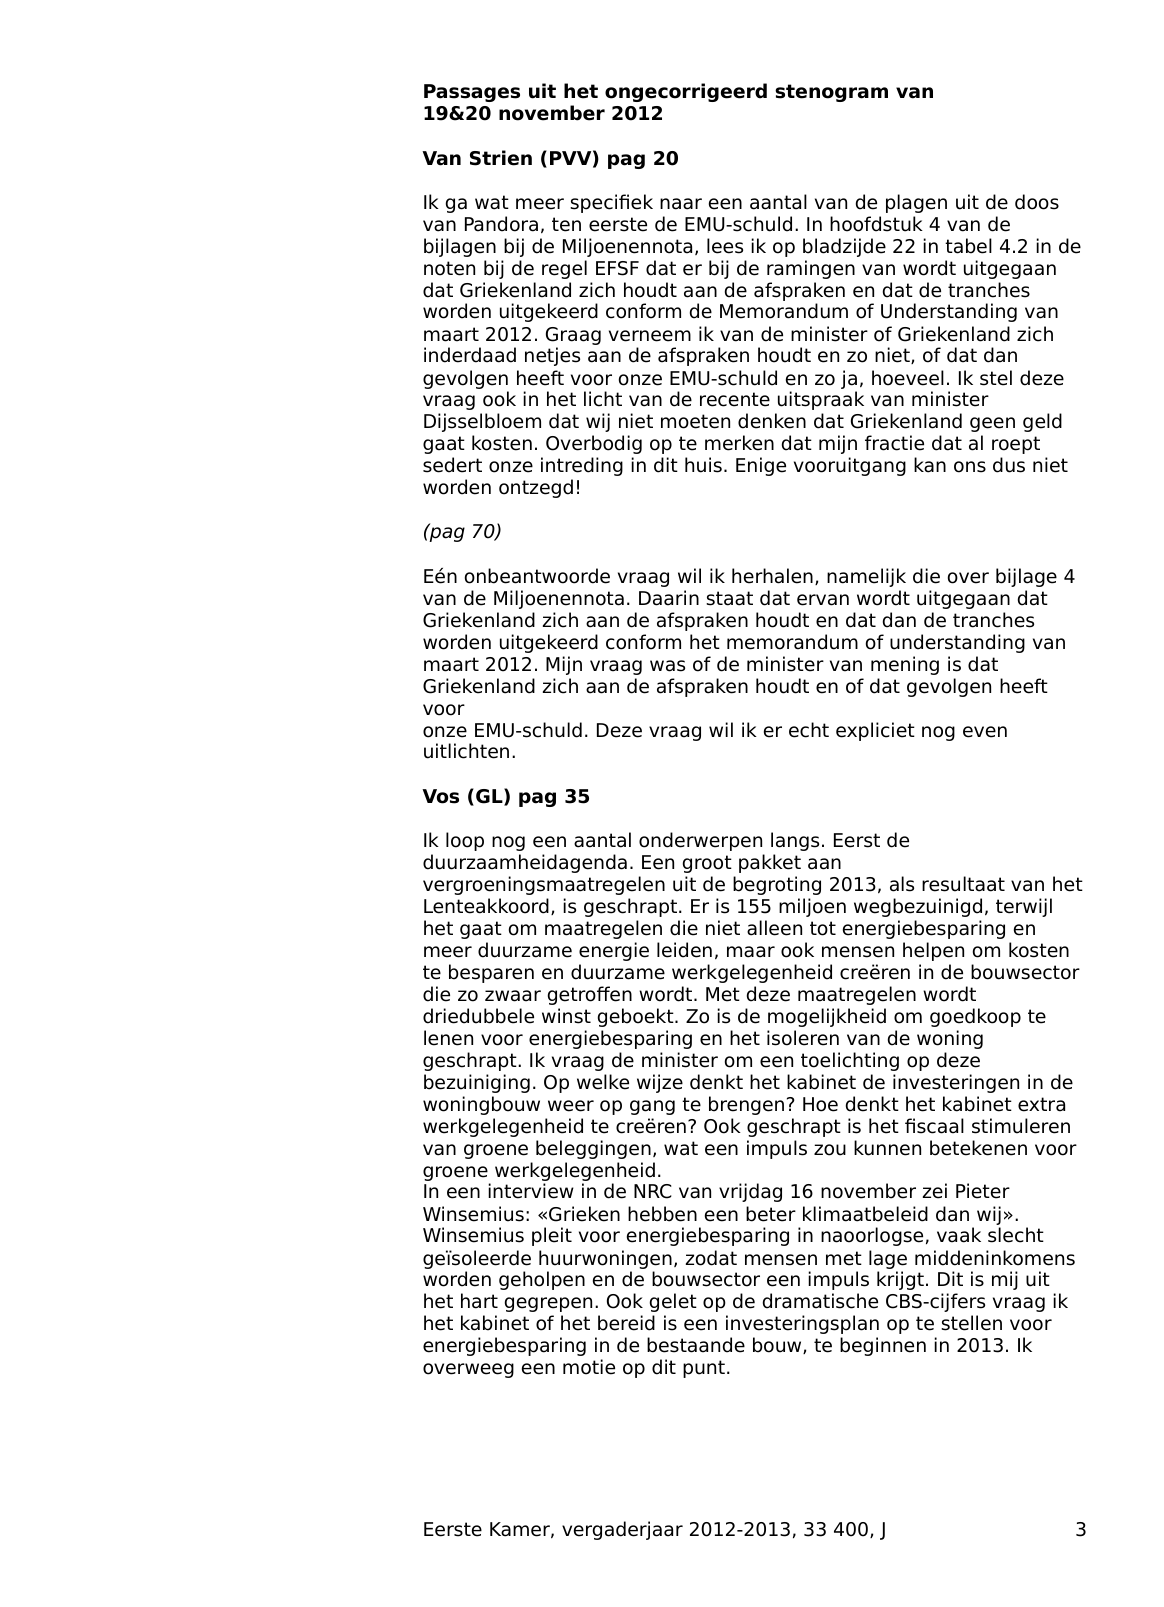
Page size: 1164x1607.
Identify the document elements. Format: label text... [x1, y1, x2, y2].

subtitle Van Strien (PVV) pag 20 [422, 147, 1087, 169]
text Ik loop nog een aantal onderwerpen langs. Eerst de duurzaamheidagenda. Een groot pakket aan vergroeningsmaatregelen uit de begroting 2013, als resultaat van het Lenteakkoord, is geschrapt. Er is 155 miljoen wegbezuinigd, terwijl het gaat om maatregelen die niet alleen tot energiebesparing en meer duurzame energie leiden, maar ook mensen helpen om kosten te besparen en duurzame werkgelegenheid creëren in de bouwsector die zo zwaar getroffen wordt. Met deze maatregelen wordt driedubbele winst geboekt. Zo is de mogelijkheid om goedkoop te lenen voor energiebesparing en het isoleren van de woning geschrapt. Ik vraag de minister om een toelichting op deze bezuiniging. Op welke wijze denkt het kabinet de investeringen in de woningbouw weer op gang te brengen? Hoe denkt het kabinet extra werkgelegenheid te creëren? Ook geschrapt is het fiscaal stimuleren van groene beleggingen, wat een impuls zou kunnen betekenen voor groene werkgelegenheid. [422, 830, 1087, 1181]
text Eén onbeantwoorde vraag wil ik herhalen, namelijk die over bijlage 4 van de Miljoenennota. Daarin staat dat ervan wordt uitgegaan dat Griekenland zich aan de afspraken houdt en dat dan de tranches worden uitgekeerd conform het memorandum of understanding van maart 2012. Mijn vraag was of de minister van mening is dat Griekenland zich aan de afspraken houdt en of dat gevolgen heeft voor [422, 566, 1087, 719]
text In een interview in de NRC van vrijdag 16 november zei Pieter Winsemius: «Grieken hebben een beter klimaatbeleid dan wij». Winsemius pleit voor energiebesparing in naoorlogse, vaak slecht geïsoleerde huurwoningen, zodat mensen met lage middeninkomens worden geholpen en de bouwsector een impuls krijgt. Dit is mij uit het hart gegrepen. Ook gelet op de dramatische CBS-cijfers vraag ik het kabinet of het bereid is een investeringsplan op te stellen voor energiebesparing in de bestaande bouw, te beginnen in 2013. Ik overweeg een motie op dit punt. [422, 1181, 1087, 1379]
subtitle Vos (GL) pag 35 [422, 786, 1087, 808]
subtitle Passages uit het ongecorrigeerd stenogram van 19&20 november 2012 [422, 81, 1087, 125]
text Ik ga wat meer specifiek naar een aantal van de plagen uit de doos van Pandora, ten eerste de EMU-schuld. In hoofdstuk 4 van de bijlagen bij de Miljoenennota, lees ik op bladzijde 22 in tabel 4.2 in de noten bij de regel EFSF dat er bij de ramingen van wordt uitgegaan dat Griekenland zich houdt aan de afspraken en dat de tranches worden uitgekeerd conform de Memorandum of Understanding van maart 2012. Graag verneem ik van de minister of Griekenland zich inderdaad netjes aan de afspraken houdt en zo niet, of dat dan gevolgen heeft voor onze EMU-schuld en zo ja, hoeveel. Ik stel deze vraag ook in het licht van de recente uitspraak van minister Dijsselbloem dat wij niet moeten denken dat Griekenland geen geld gaat kosten. Overbodig op te merken dat mijn fractie dat al roept sedert onze intreding in dit huis. Enige vooruitgang kan ons dus niet worden ontzegd! [422, 192, 1087, 499]
subtitle (pag 70) [422, 521, 1087, 543]
text onze EMU-schuld. Deze vraag wil ik er echt expliciet nog even uitlichten. [422, 719, 1087, 763]
